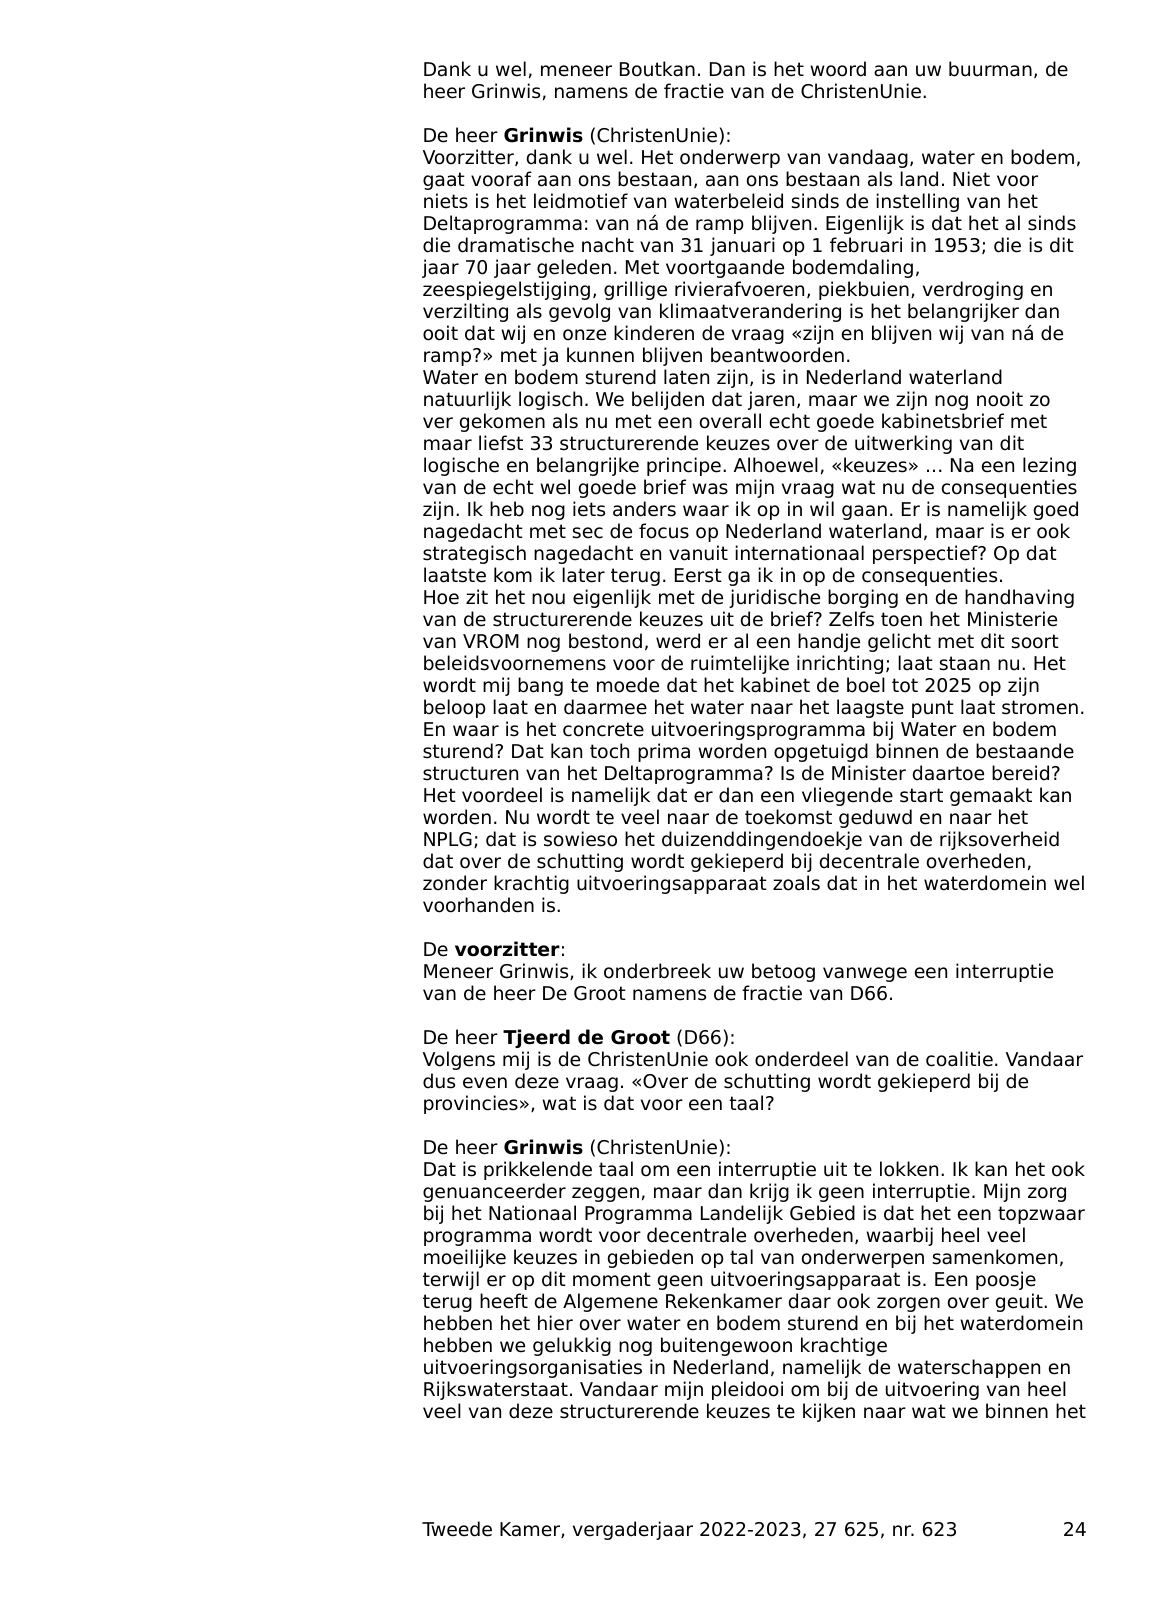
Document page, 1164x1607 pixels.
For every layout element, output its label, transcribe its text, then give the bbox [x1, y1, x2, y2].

text Dat is prikkelende taal om een interruptie uit te lokken. Ik kan het ook genuanceerder zeggen, maar dan krijg ik geen interruptie. Mijn zorg bij het Nationaal Programma Landelijk Gebied is dat het een topzwaar programma wordt voor decentrale overheden, waarbij heel veel moeilijke keuzes in gebieden op tal van onderwerpen samenkomen, terwijl er op dit moment geen uitvoeringsapparaat is. Een poosje terug heeft de Algemene Rekenkamer daar ook zorgen over geuit. We hebben het hier over water en bodem sturend en bij het waterdomein hebben we gelukkig nog buitengewoon krachtige uitvoeringsorganisaties in Nederland, namelijk de waterschappen en Rijkswaterstaat. Vandaar mijn pleidooi om bij de uitvoering van heel veel van deze structurerende keuzes te kijken naar wat we binnen het [422, 1159, 1087, 1423]
text Water en bodem sturend laten zijn, is in Nederland waterland natuurlijk logisch. We belijden dat jaren, maar we zijn nog nooit zo ver gekomen als nu met een overall echt goede kabinetsbrief met maar liefst 33 structurerende keuzes over de uitwerking van dit logische en belangrijke principe. Alhoewel, «keuzes» ... Na een lezing van de echt wel goede brief was mijn vraag wat nu de consequenties zijn. Ik heb nog iets anders waar ik op in wil gaan. Er is namelijk goed nagedacht met sec de focus op Nederland waterland, maar is er ook strategisch nagedacht en vanuit internationaal perspectief? Op dat laatste kom ik later terug. Eerst ga ik in op de consequenties. [422, 367, 1087, 587]
text De heer Tjeerd de Groot (D66): [422, 1027, 1087, 1049]
text De heer Grinwis (ChristenUnie): [422, 125, 1087, 147]
text Dank u wel, meneer Boutkan. Dan is het woord aan uw buurman, de heer Grinwis, namens de fractie van de ChristenUnie. [422, 59, 1087, 103]
text En waar is het concrete uitvoeringsprogramma bij Water en bodem sturend? Dat kan toch prima worden opgetuigd binnen de bestaande structuren van het Deltaprogramma? Is de Minister daartoe bereid? Het voordeel is namelijk dat er dan een vliegende start gemaakt kan worden. Nu wordt te veel naar de toekomst geduwd en naar het NPLG; dat is sowieso het duizenddingendoekje van de rijksoverheid dat over de schutting wordt gekieperd bij decentrale overheden, zonder krachtig uitvoeringsapparaat zoals dat in het waterdomein wel voorhanden is. [422, 719, 1087, 916]
text Hoe zit het nou eigenlijk met de juridische borging en de handhaving van de structurerende keuzes uit de brief? Zelfs toen het Ministerie van VROM nog bestond, werd er al een handje gelicht met dit soort beleidsvoornemens voor de ruimtelijke inrichting; laat staan nu. Het wordt mij bang te moede dat het kabinet de boel tot 2025 op zijn beloop laat en daarmee het water naar het laagste punt laat stromen. [422, 587, 1087, 719]
text De heer Grinwis (ChristenUnie): [422, 1137, 1087, 1159]
text Meneer Grinwis, ik onderbreek uw betoog vanwege een interruptie van de heer De Groot namens de fractie van D66. [422, 961, 1087, 1004]
text De voorzitter: [422, 939, 1087, 961]
text Volgens mij is de ChristenUnie ook onderdeel van de coalitie. Vandaar dus even deze vraag. «Over de schutting wordt gekieperd bij de provincies», wat is dat voor een taal? [422, 1049, 1087, 1115]
text Voorzitter, dank u wel. Het onderwerp van vandaag, water en bodem, gaat vooraf aan ons bestaan, aan ons bestaan als land. Niet voor niets is het leidmotief van waterbeleid sinds de instelling van het Deltaprogramma: van ná de ramp blijven. Eigenlijk is dat het al sinds die dramatische nacht van 31 januari op 1 februari in 1953; die is dit jaar 70 jaar geleden. Met voortgaande bodemdaling, zeespiegelstijging, grillige rivierafvoeren, piekbuien, verdroging en verzilting als gevolg van klimaatverandering is het belangrijker dan ooit dat wij en onze kinderen de vraag «zijn en blijven wij van ná de ramp?» met ja kunnen blijven beantwoorden. [422, 147, 1087, 367]
